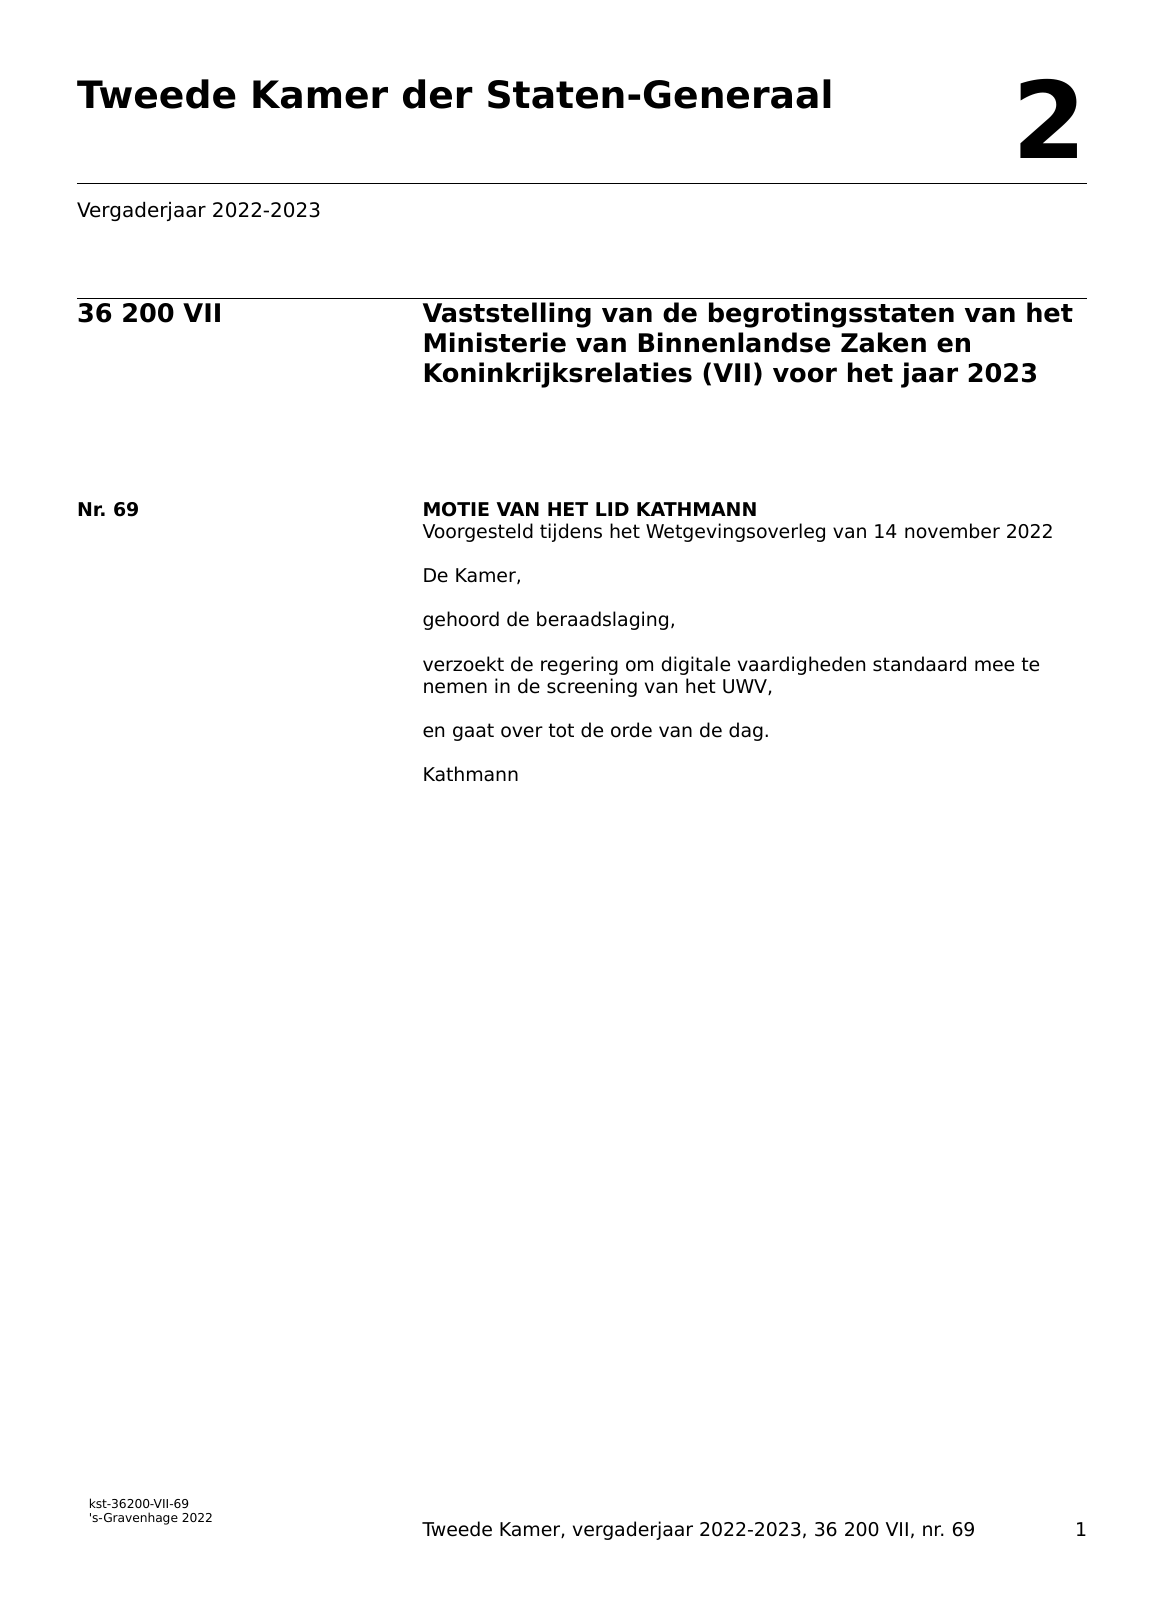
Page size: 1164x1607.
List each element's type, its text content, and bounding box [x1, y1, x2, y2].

text De Kamer, [422, 565, 1087, 587]
table_header Tweede Kamer der Staten-Generaal [77, 59, 886, 183]
text en gaat over tot de orde van de dag. [422, 720, 1087, 742]
text verzoekt de regering om digitale vaardigheden standaard mee te nemen in de screening van het UWV, [422, 653, 1087, 697]
text Kathmann [422, 764, 1087, 786]
text kst-36200-VII-69 [88, 1497, 323, 1511]
text Voorgesteld tijdens het Wetgevingsoverleg van 14 november 2022 [422, 521, 1087, 543]
table_header 2 [886, 59, 1087, 183]
text 's-Gravenhage 2022 [88, 1511, 323, 1525]
subtitle Nr. 69 MOTIE VAN HET LID KATHMANN [77, 499, 1087, 521]
table_cell Vergaderjaar 2022-2023 [77, 184, 1087, 298]
subtitle 36 200 VII Vaststelling van de begrotingsstaten van het Ministerie van Binnenlandse Zaken en Koninkrijksrelaties (VII) voor het jaar 2023 [77, 299, 1087, 388]
text gehoord de beraadslaging, [422, 609, 1087, 631]
